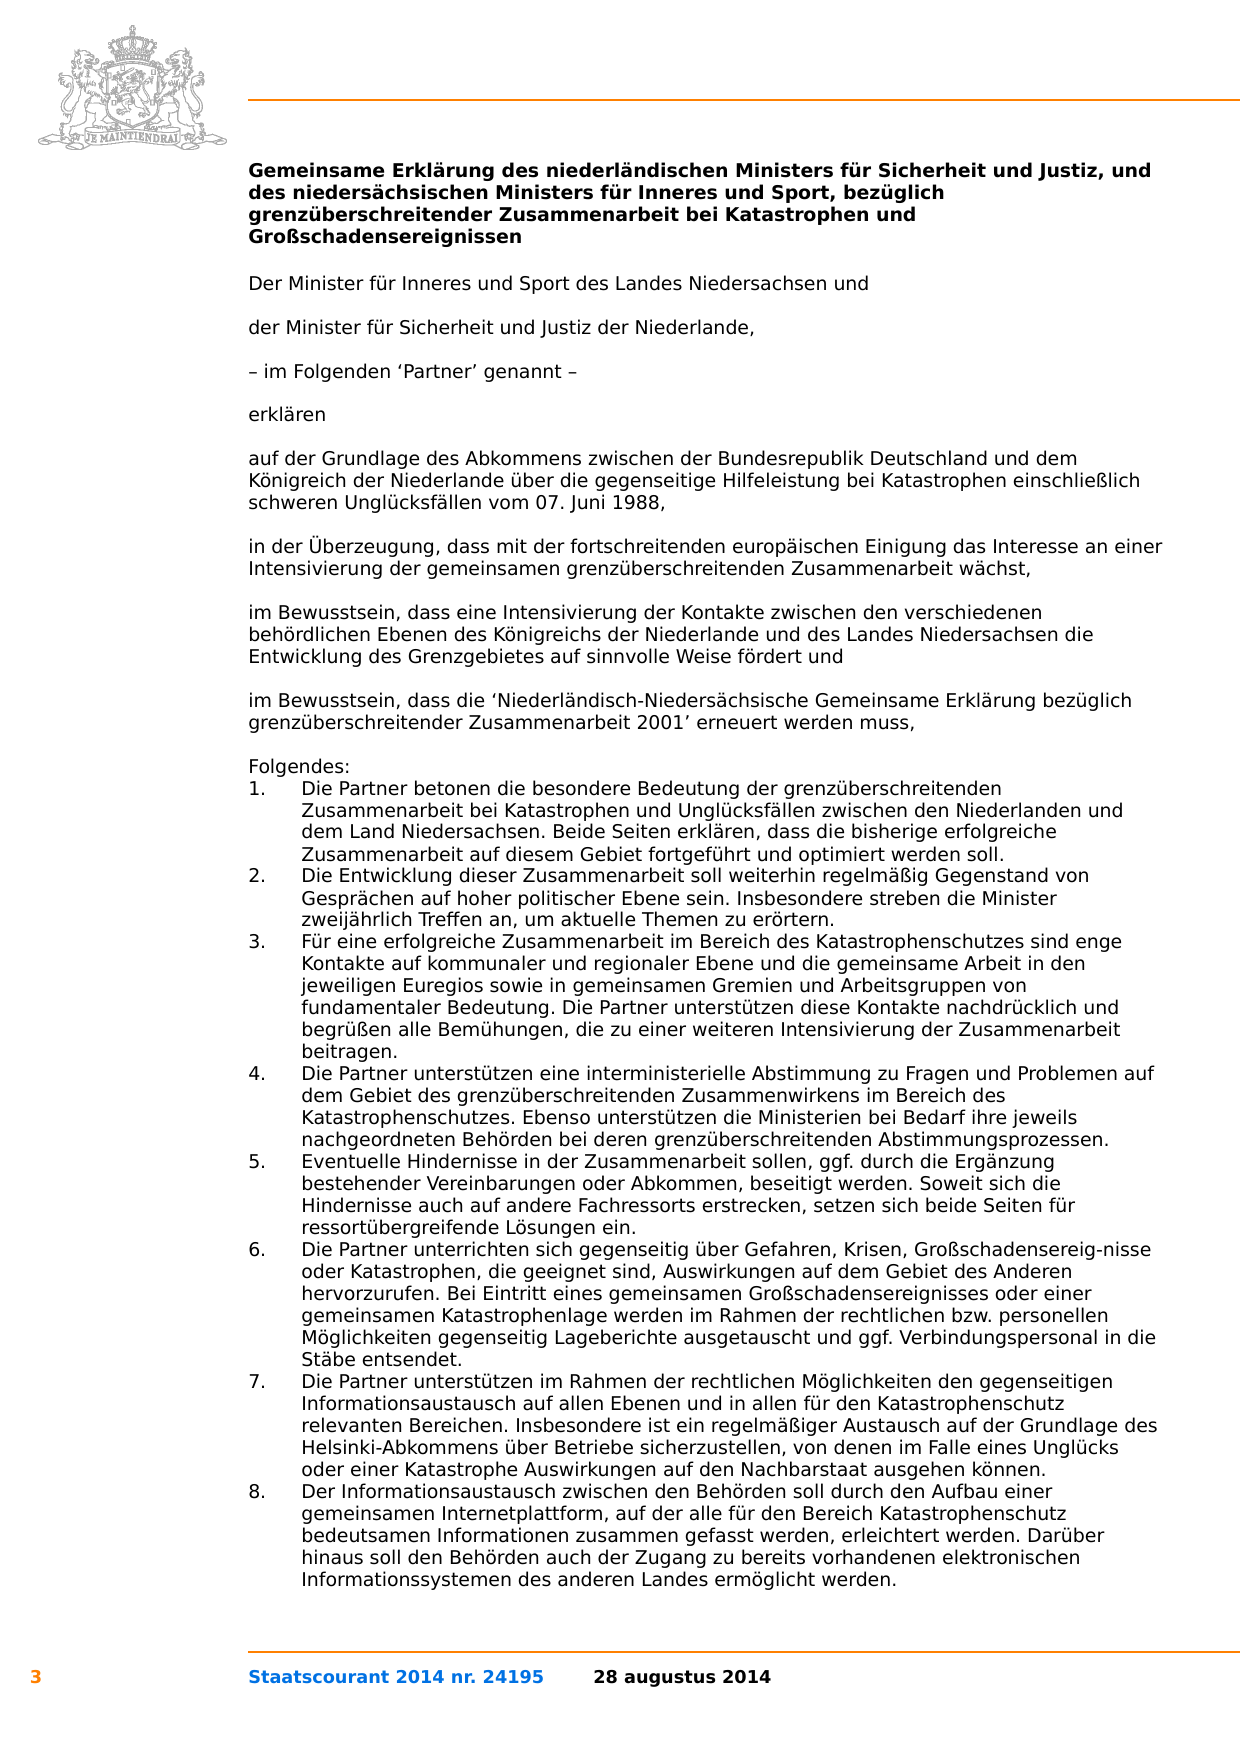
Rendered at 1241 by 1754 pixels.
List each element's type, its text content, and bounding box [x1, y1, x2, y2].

text 1. Die Partner betonen die besondere Bedeutung der grenzüberschreitenden Zusammenarbeit bei Katastrophen und Unglücksfällen zwischen den Niederlanden und dem Land Niedersachsen. Beide Seiten erklären, dass die bisherige erfolgreiche Zusammenarbeit auf diesem Gebiet fortgeführt und optimiert werden soll. [248, 777, 1163, 865]
text in der Überzeugung, dass mit der fortschreitenden europäischen Einigung das Interesse an einer Intensivierung der gemeinsamen grenzüberschreitenden Zusammenarbeit wächst, [248, 536, 1163, 580]
text Folgendes: [248, 756, 1163, 777]
text im Bewusstsein, dass die ‘Niederländisch-Niedersächsische Gemeinsame Erklärung bezüglich grenzüberschreitender Zusammenarbeit 2001’ erneuert werden muss, [248, 690, 1163, 734]
subtitle Gemeinsame Erklärung des niederländischen Ministers für Sicherheit und Justiz, und des niedersächsischen Ministers für Inneres und Sport, bezüglich grenzüberschreitender Zusammenarbeit bei Katastrophen und Großschadensereignissen [248, 160, 1163, 248]
text erklären [248, 404, 1163, 426]
text 4. Die Partner unterstützen eine interministerielle Abstimmung zu Fragen und Problemen auf dem Gebiet des grenzüberschreitenden Zusammenwirkens im Bereich des Katastrophenschutzes. Ebenso unterstützen die Ministerien bei Bedarf ihre jeweils nachgeordneten Behörden bei deren grenzüberschreitenden Abstimmungsprozessen. [248, 1063, 1163, 1151]
text 5. Eventuelle Hindernisse in der Zusammenarbeit sollen, ggf. durch die Ergänzung bestehender Vereinbarungen oder Abkommen, beseitigt werden. Soweit sich die Hindernisse auch auf andere Fachressorts erstrecken, setzen sich beide Seiten für ressortübergreifende Lösungen ein. [248, 1151, 1163, 1239]
text 2. Die Entwicklung dieser Zusammenarbeit soll weiterhin regelmäßig Gegenstand von Gesprächen auf hoher politischer Ebene sein. Insbesondere streben die Minister zweijährlich Treffen an, um aktuelle Themen zu erörtern. [248, 865, 1163, 931]
text 8. Der Informationsaustausch zwischen den Behörden soll durch den Aufbau einer gemeinsamen Internetplattform, auf der alle für den Bereich Katastrophenschutz bedeutsamen Informationen zusammen gefasst werden, erleichtert werden. Darüber hinaus soll den Behörden auch der Zugang zu bereits vorhandenen elektronischen Informationssystemen des anderen Landes ermöglicht werden. [248, 1481, 1163, 1591]
text 6. Die Partner unterrichten sich gegenseitig über Gefahren, Krisen, Großschadensereig-nisse oder Katastrophen, die geeignet sind, Auswirkungen auf dem Gebiet des Anderen hervorzurufen. Bei Eintritt eines gemeinsamen Großschadensereignisses oder einer gemeinsamen Katastrophenlage werden im Rahmen der rechtlichen bzw. personellen Möglichkeiten gegenseitig Lageberichte ausgetauscht und ggf. Verbindungspersonal in die Stäbe entsendet. [248, 1239, 1163, 1371]
text Der Minister für Inneres und Sport des Landes Niedersachsen und [248, 273, 1163, 295]
text im Bewusstsein, dass eine Intensivierung der Kontakte zwischen den verschiedenen behördlichen Ebenen des Königreichs der Niederlande und des Landes Niedersachsen die Entwicklung des Grenzgebietes auf sinnvolle Weise fördert und [248, 602, 1163, 668]
text auf der Grundlage des Abkommens zwischen der Bundesrepublik Deutschland und dem Königreich der Niederlande über die gegenseitige Hilfeleistung bei Katastrophen einschließlich schweren Unglücksfällen vom 07. Juni 1988, [248, 448, 1163, 514]
text 7. Die Partner unterstützen im Rahmen der rechtlichen Möglichkeiten den gegenseitigen Informationsaustausch auf allen Ebenen und in allen für den Katastrophenschutz relevanten Bereichen. Insbesondere ist ein regelmäßiger Austausch auf der Grundlage des Helsinki-Abkommens über Betriebe sicherzustellen, von denen im Falle eines Unglücks oder einer Katastrophe Auswirkungen auf den Nachbarstaat ausgehen können. [248, 1371, 1163, 1481]
text der Minister für Sicherheit und Justiz der Niederlande, [248, 317, 1163, 339]
text – im Folgenden ‘Partner’ genannt – [248, 361, 1163, 382]
picture [38, 25, 227, 150]
text 3. Für eine erfolgreiche Zusammenarbeit im Bereich des Katastrophenschutzes sind enge Kontakte auf kommunaler und regionaler Ebene und die gemeinsame Arbeit in den jeweiligen Euregios sowie in gemeinsamen Gremien und Arbeitsgruppen von fundamentaler Bedeutung. Die Partner unterstützen diese Kontakte nachdrücklich und begrüßen alle Bemühungen, die zu einer weiteren Intensivierung der Zusammenarbeit beitragen. [248, 931, 1163, 1063]
